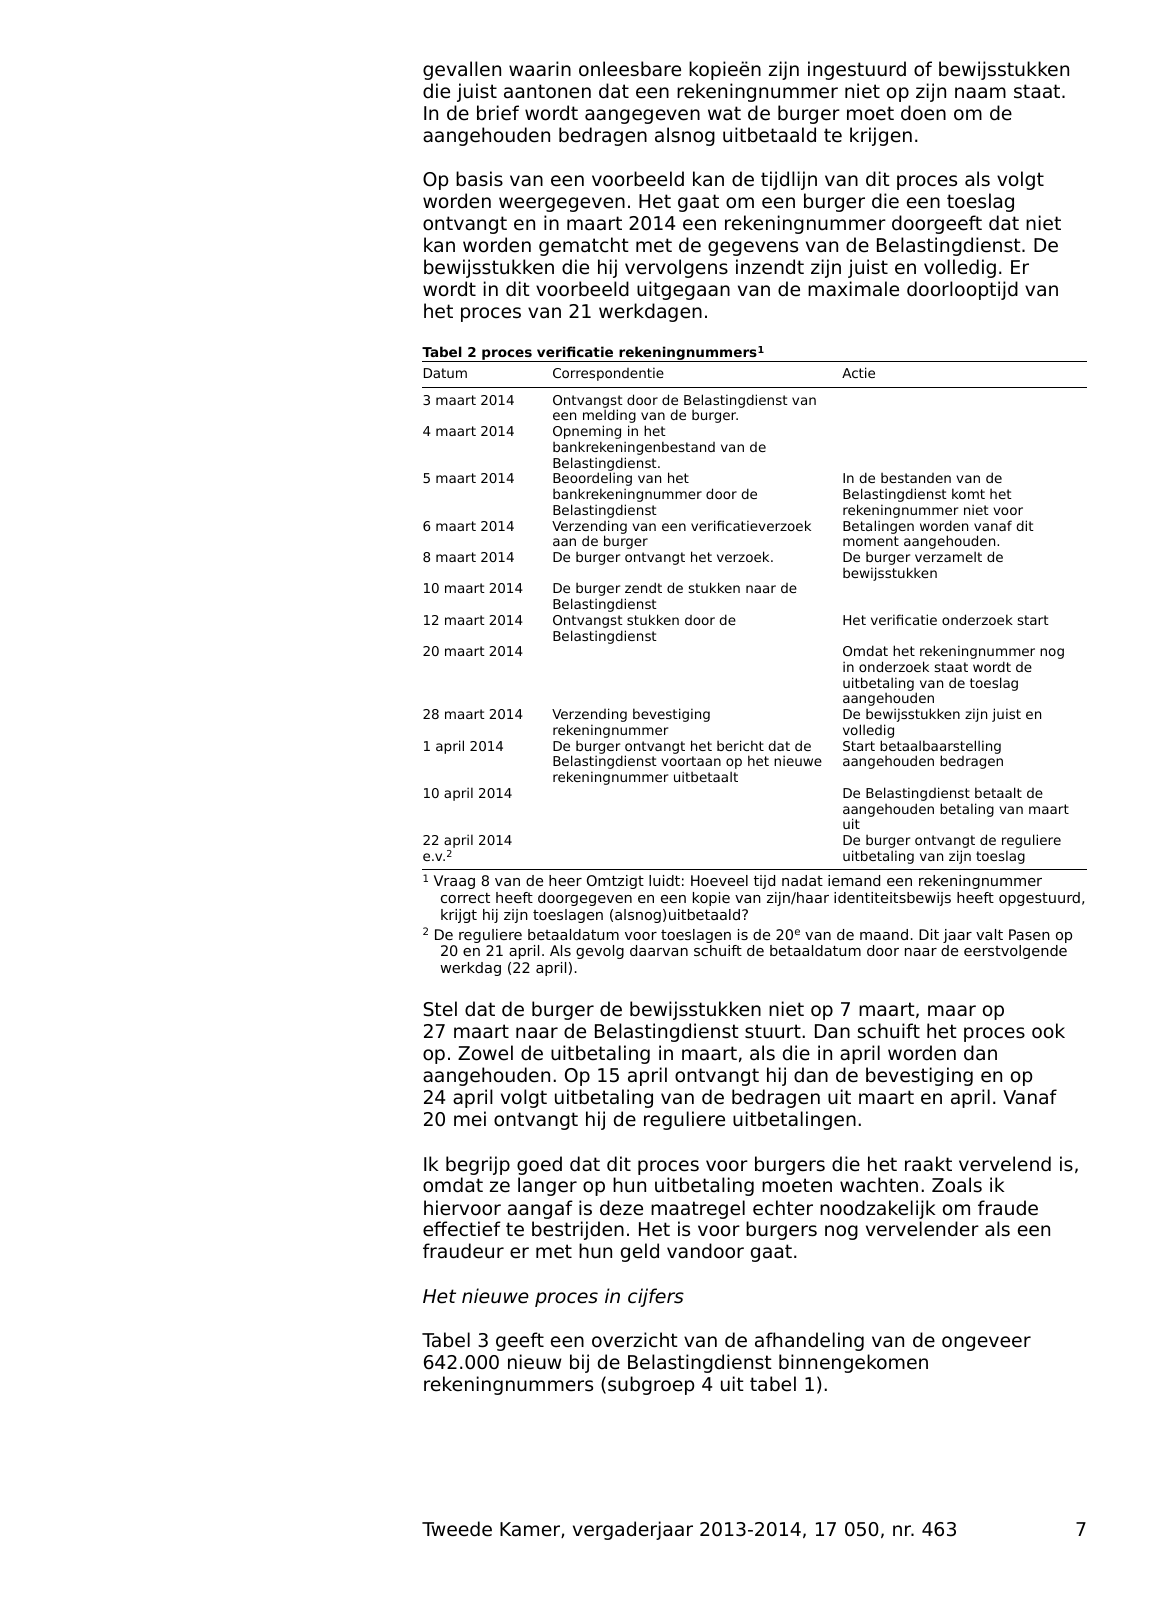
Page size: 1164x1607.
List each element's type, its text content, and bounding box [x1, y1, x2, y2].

table_cell Correspondentie [546, 362, 836, 387]
table_cell Datum [422, 362, 546, 387]
text Ik begrijp goed dat dit proces voor burgers die het raakt vervelend is, omdat ze langer op hun uitbetaling moeten wachten. Zoals ik hiervoor aangaf is deze maatregel echter noodzakelijk om fraude effectief te bestrijden. Het is voor burgers nog vervelender als een fraudeur er met hun geld vandoor gaat. [422, 1153, 1087, 1263]
table_cell In de bestanden van de Belastingdienst komt het rekeningnummer niet voor [836, 471, 1087, 518]
table_cell De burger ontvangt de reguliere uitbetaling van zijn toeslag [836, 833, 1087, 869]
table_cell De burger verzamelt de bewijsstukken [836, 550, 1087, 581]
table_cell 1 Vraag 8 van de heer Omtzigt luidt: Hoeveel tijd nadat iemand een rekeningnummer correct heeft doorgegeven en een kopie van zijn/haar identiteitsbewijs heeft opgestuurd, krijgt hij zijn toeslagen (alsnog)uitbetaald? 2 De reguliere betaaldatum voor toeslagen is de 20e van de maand. Dit jaar valt Pasen op 20 en 21 april. Als gevolg daarvan schuift de betaaldatum door naar de eerstvolgende werkdag (22 april). [422, 870, 1087, 977]
table_cell [836, 388, 1087, 424]
table_cell De burger ontvangt het verzoek. [546, 550, 836, 581]
table_cell Ontvangst door de Belastingdienst van een melding van de burger. [546, 388, 836, 424]
table_cell [836, 424, 1087, 471]
table_cell [836, 581, 1087, 613]
table_cell 12 maart 2014 [422, 613, 546, 644]
table_cell Opneming in het bankrekeningenbestand van de Belastingdienst. [546, 424, 836, 471]
table_cell 3 maart 2014 [422, 388, 546, 424]
table_cell Start betaalbaarstelling aangehouden bedragen [836, 739, 1087, 786]
text Op basis van een voorbeeld kan de tijdlijn van dit proces als volgt worden weergegeven. Het gaat om een burger die een toeslag ontvangt en in maart 2014 een rekeningnummer doorgeeft dat niet kan worden gematcht met de gegevens van de Belastingdienst. De bewijsstukken die hij vervolgens inzendt zijn juist en volledig. Er wordt in dit voorbeeld uitgegaan van de maximale doorlooptijd van het proces van 21 werkdagen. [422, 169, 1087, 323]
table_cell De burger zendt de stukken naar de Belastingdienst [546, 581, 836, 613]
table_cell 10 april 2014 [422, 786, 546, 833]
table_cell Verzending van een verificatieverzoek aan de burger [546, 518, 836, 550]
table_cell Beoordeling van het bankrekeningnummer door de Belastingdienst [546, 471, 836, 518]
table_header Tabel 2 proces verificatie rekeningnummers1 [422, 345, 1087, 361]
table_cell 4 maart 2014 [422, 424, 546, 471]
table_cell 20 maart 2014 [422, 644, 546, 707]
table_cell [546, 644, 836, 707]
table_cell De Belastingdienst betaalt de aangehouden betaling van maart uit [836, 786, 1087, 833]
table_cell Ontvangst stukken door de Belastingdienst [546, 613, 836, 644]
table_cell Het verificatie onderzoek start [836, 613, 1087, 644]
table_cell 22 april 2014 e.v.2 [422, 833, 546, 869]
table_cell Betalingen worden vanaf dit moment aangehouden. [836, 518, 1087, 550]
table_cell 6 maart 2014 [422, 518, 546, 550]
table_cell [546, 833, 836, 869]
table_cell Omdat het rekeningnummer nog in onderzoek staat wordt de uitbetaling van de toeslag aangehouden [836, 644, 1087, 707]
subtitle Het nieuwe proces in cijfers [422, 1286, 1087, 1307]
table_cell Actie [836, 362, 1087, 387]
table_cell 5 maart 2014 [422, 471, 546, 518]
table_cell De burger ontvangt het bericht dat de Belastingdienst voortaan op het nieuwe rekeningnummer uitbetaalt [546, 739, 836, 786]
table_cell 1 april 2014 [422, 739, 546, 786]
table_cell De bewijsstukken zijn juist en volledig [836, 707, 1087, 738]
table_cell Verzending bevestiging rekeningnummer [546, 707, 836, 738]
text gevallen waarin onleesbare kopieën zijn ingestuurd of bewijsstukken die juist aantonen dat een rekeningnummer niet op zijn naam staat. In de brief wordt aangegeven wat de burger moet doen om de aangehouden bedragen alsnog uitbetaald te krijgen. [422, 59, 1087, 147]
table_cell 8 maart 2014 [422, 550, 546, 581]
table_cell 10 maart 2014 [422, 581, 546, 613]
table_cell [546, 786, 836, 833]
text Stel dat de burger de bewijsstukken niet op 7 maart, maar op 27 maart naar de Belastingdienst stuurt. Dan schuift het proces ook op. Zowel de uitbetaling in maart, als die in april worden dan aangehouden. Op 15 april ontvangt hij dan de bevestiging en op 24 april volgt uitbetaling van de bedragen uit maart en april. Vanaf 20 mei ontvangt hij de reguliere uitbetalingen. [422, 999, 1087, 1131]
table_cell 28 maart 2014 [422, 707, 546, 738]
text Tabel 3 geeft een overzicht van de afhandeling van de ongeveer 642.000 nieuw bij de Belastingdienst binnengekomen rekeningnummers (subgroep 4 uit tabel 1). [422, 1330, 1087, 1396]
